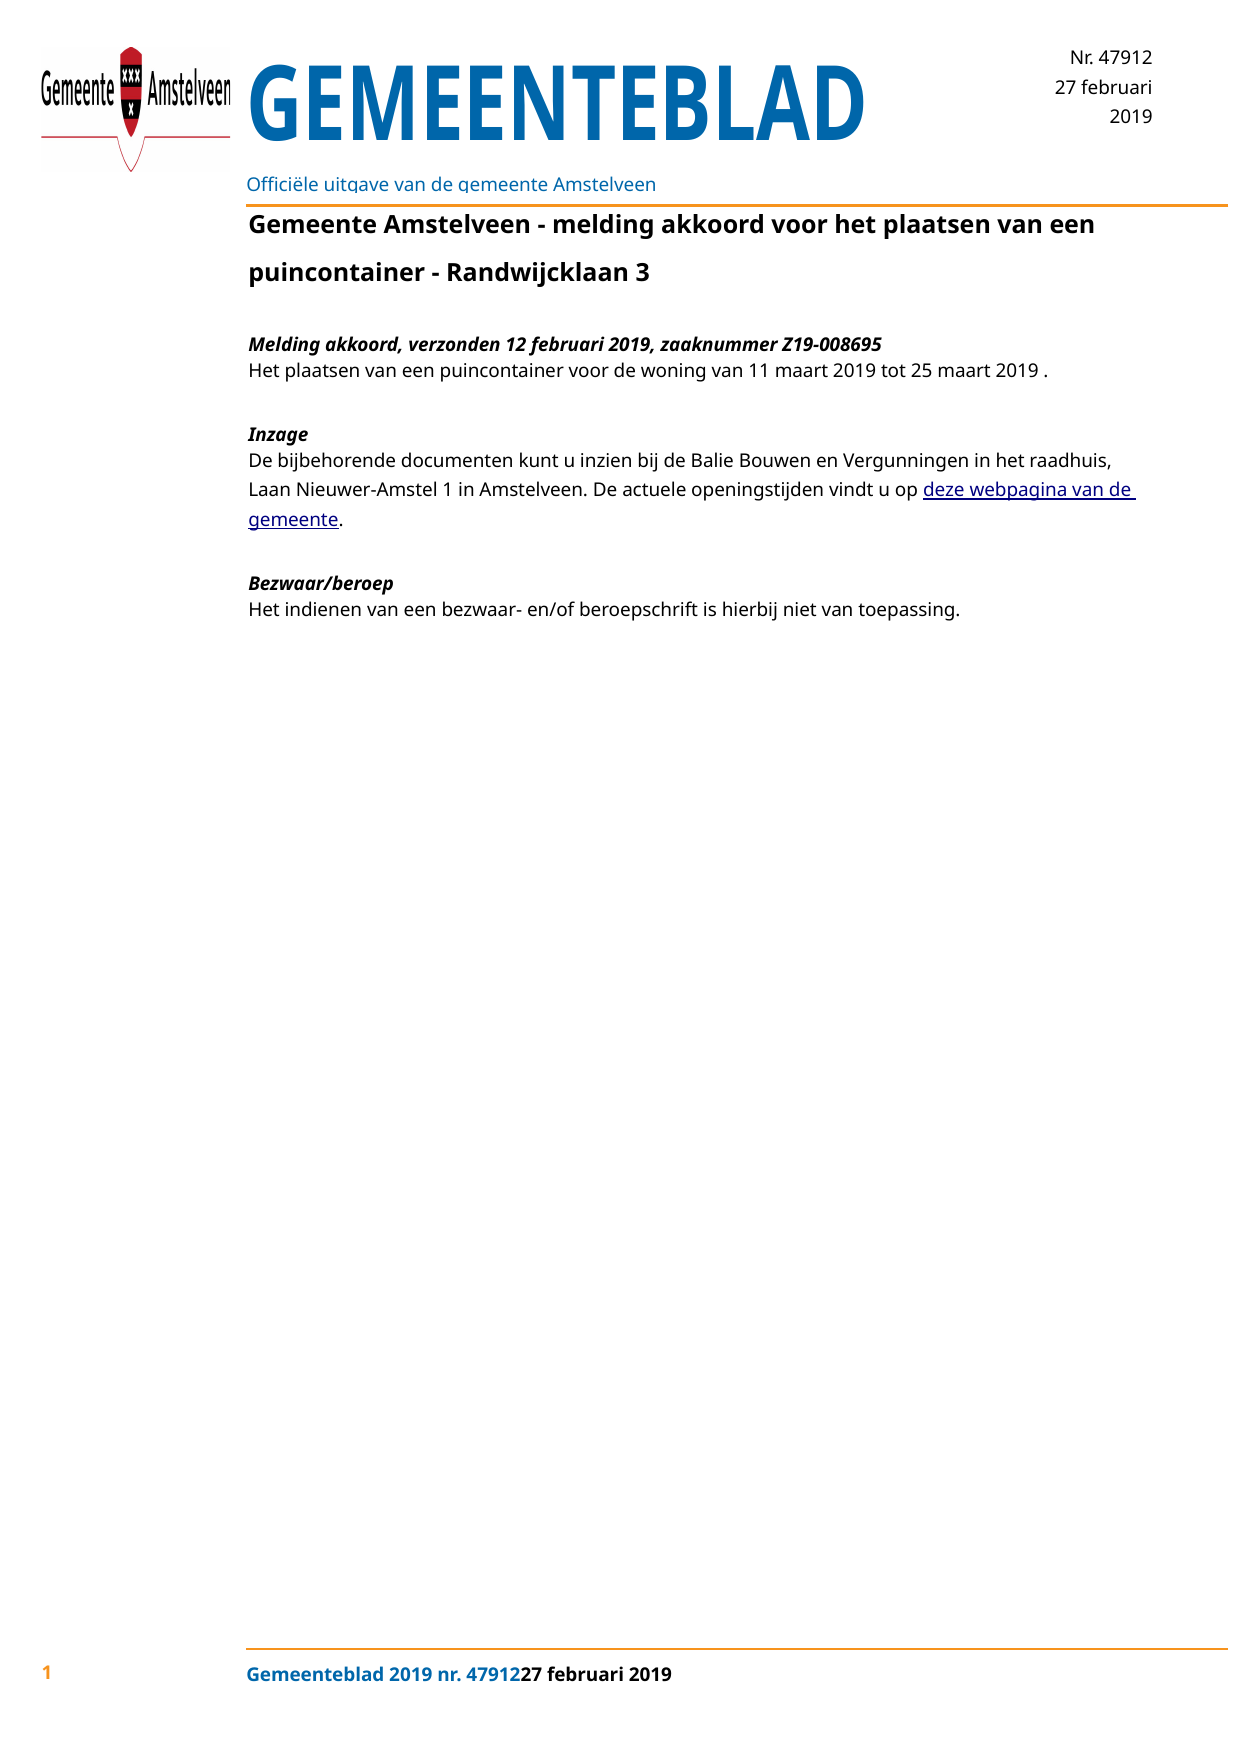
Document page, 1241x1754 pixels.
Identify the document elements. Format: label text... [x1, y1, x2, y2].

text Inzage [248, 421, 1152, 447]
text Gemeente Amstelveen - melding akkoord voor het plaatsen van een puincontainer - Randwijcklaan 3 [248, 207, 1152, 288]
text Melding akkoord, verzonden 12 februari 2019, zaaknummer Z19-008695 [248, 331, 1152, 357]
picture [41, 47, 231, 172]
text Het plaatsen van een puincontainer voor de woning van 11 maart 2019 tot 25 maart 2019 . [248, 357, 1152, 383]
text De bijbehorende documenten kunt u inzien bij de Balie Bouwen en Vergunningen in het raadhuis, Laan Nieuwer-Amstel 1 in Amstelveen. De actuele openingstijden vindt u op deze webpagina van de gemeente. [248, 447, 1152, 532]
text Bezwaar/beroep [248, 570, 1152, 596]
text Het indienen van een bezwaar- en/of beroepschrift is hierbij niet van toepassing. [248, 596, 1152, 621]
